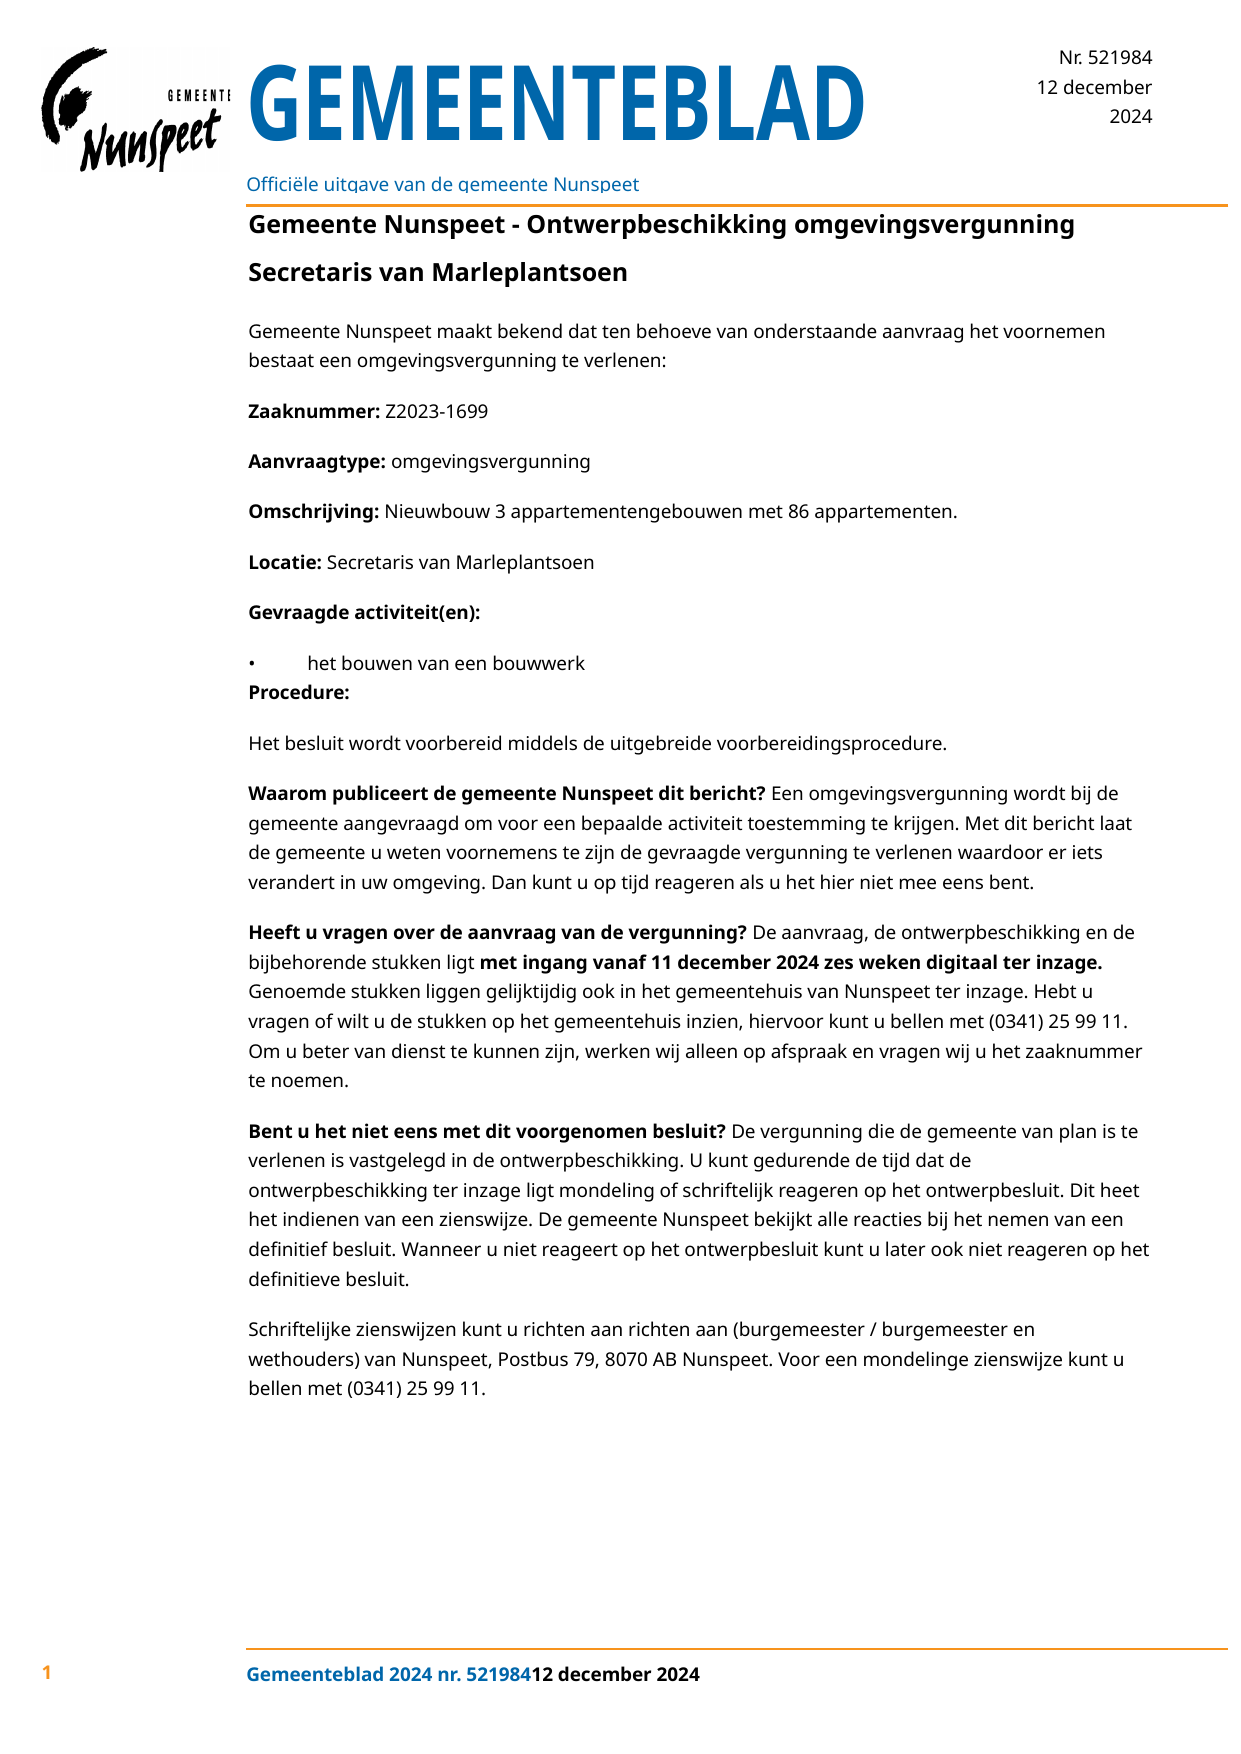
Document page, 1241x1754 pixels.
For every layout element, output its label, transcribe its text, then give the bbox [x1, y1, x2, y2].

text Heeft u vragen over de aanvraag van de vergunning? De aanvraag, de ontwerpbeschikking en de bijbehorende stukken ligt met ingang vanaf 11 december 2024 zes weken digitaal ter inzage. Genoemde stukken liggen gelijktijdig ook in het gemeentehuis van Nunspeet ter inzage. Hebt u vragen of wilt u de stukken op het gemeentehuis inzien, hiervoor kunt u bellen met (0341) 25 99 11. Om u beter van dienst te kunnen zijn, werken wij alleen op afspraak en vragen wij u het zaaknummer te noemen. [248, 919, 1152, 1093]
text Het besluit wordt voorbereid middels de uitgebreide voorbereidingsprocedure. [248, 730, 1152, 756]
text Zaaknummer: Z2023-1699 [248, 398, 1152, 424]
text Locatie: Secretaris van Marleplantsoen [248, 549, 1152, 575]
text Schriftelijke zienswijzen kunt u richten aan richten aan (burgemeester / burgemeester en wethouders) van Nunspeet, Postbus 79, 8070 AB Nunspeet. Voor een mondelinge zienswijze kunt u bellen met (0341) 25 99 11. [248, 1316, 1152, 1401]
text Omschrijving: Nieuwbouw 3 appartementengebouwen met 86 appartementen. [248, 499, 1152, 524]
text Gevraagde activiteit(en): [248, 599, 1152, 625]
text Bent u het niet eens met dit voorgenomen besluit? De vergunning die de gemeente van plan is te verlenen is vastgelegd in de ontwerpbeschikking. U kunt gedurende de tijd dat de ontwerpbeschikking ter inzage ligt mondeling of schriftelijk reageren op het ontwerpbesluit. Dit heet het indienen van een zienswijze. De gemeente Nunspeet bekijkt alle reacties bij het nemen van een definitief besluit. Wanneer u niet reageert op het ontwerpbesluit kunt u later ook niet reageren op het definitieve besluit. [248, 1118, 1152, 1292]
text Gemeente Nunspeet - Ontwerpbeschikking omgevingsvergunning Secretaris van Marleplantsoen [248, 207, 1152, 288]
text Waarom publiceert de gemeente Nunspeet dit bericht? Een omgevingsvergunning wordt bij de gemeente aangevraagd om voor een bepaalde activiteit toestemming te krijgen. Met dit bericht laat de gemeente u weten voornemens te zijn de gevraagde vergunning te verlenen waardoor er iets verandert in uw omgeving. Dan kunt u op tijd reageren als u het hier niet mee eens bent. [248, 780, 1152, 895]
text Aanvraagtype: omgevingsvergunning [248, 448, 1152, 474]
list het bouwen van een bouwwerk [248, 650, 1152, 676]
picture [41, 47, 231, 172]
text Gemeente Nunspeet maakt bekend dat ten behoeve van onderstaande aanvraag het voornemen bestaat een omgevingsvergunning te verlenen: [248, 318, 1152, 373]
text Procedure: [248, 679, 1152, 705]
